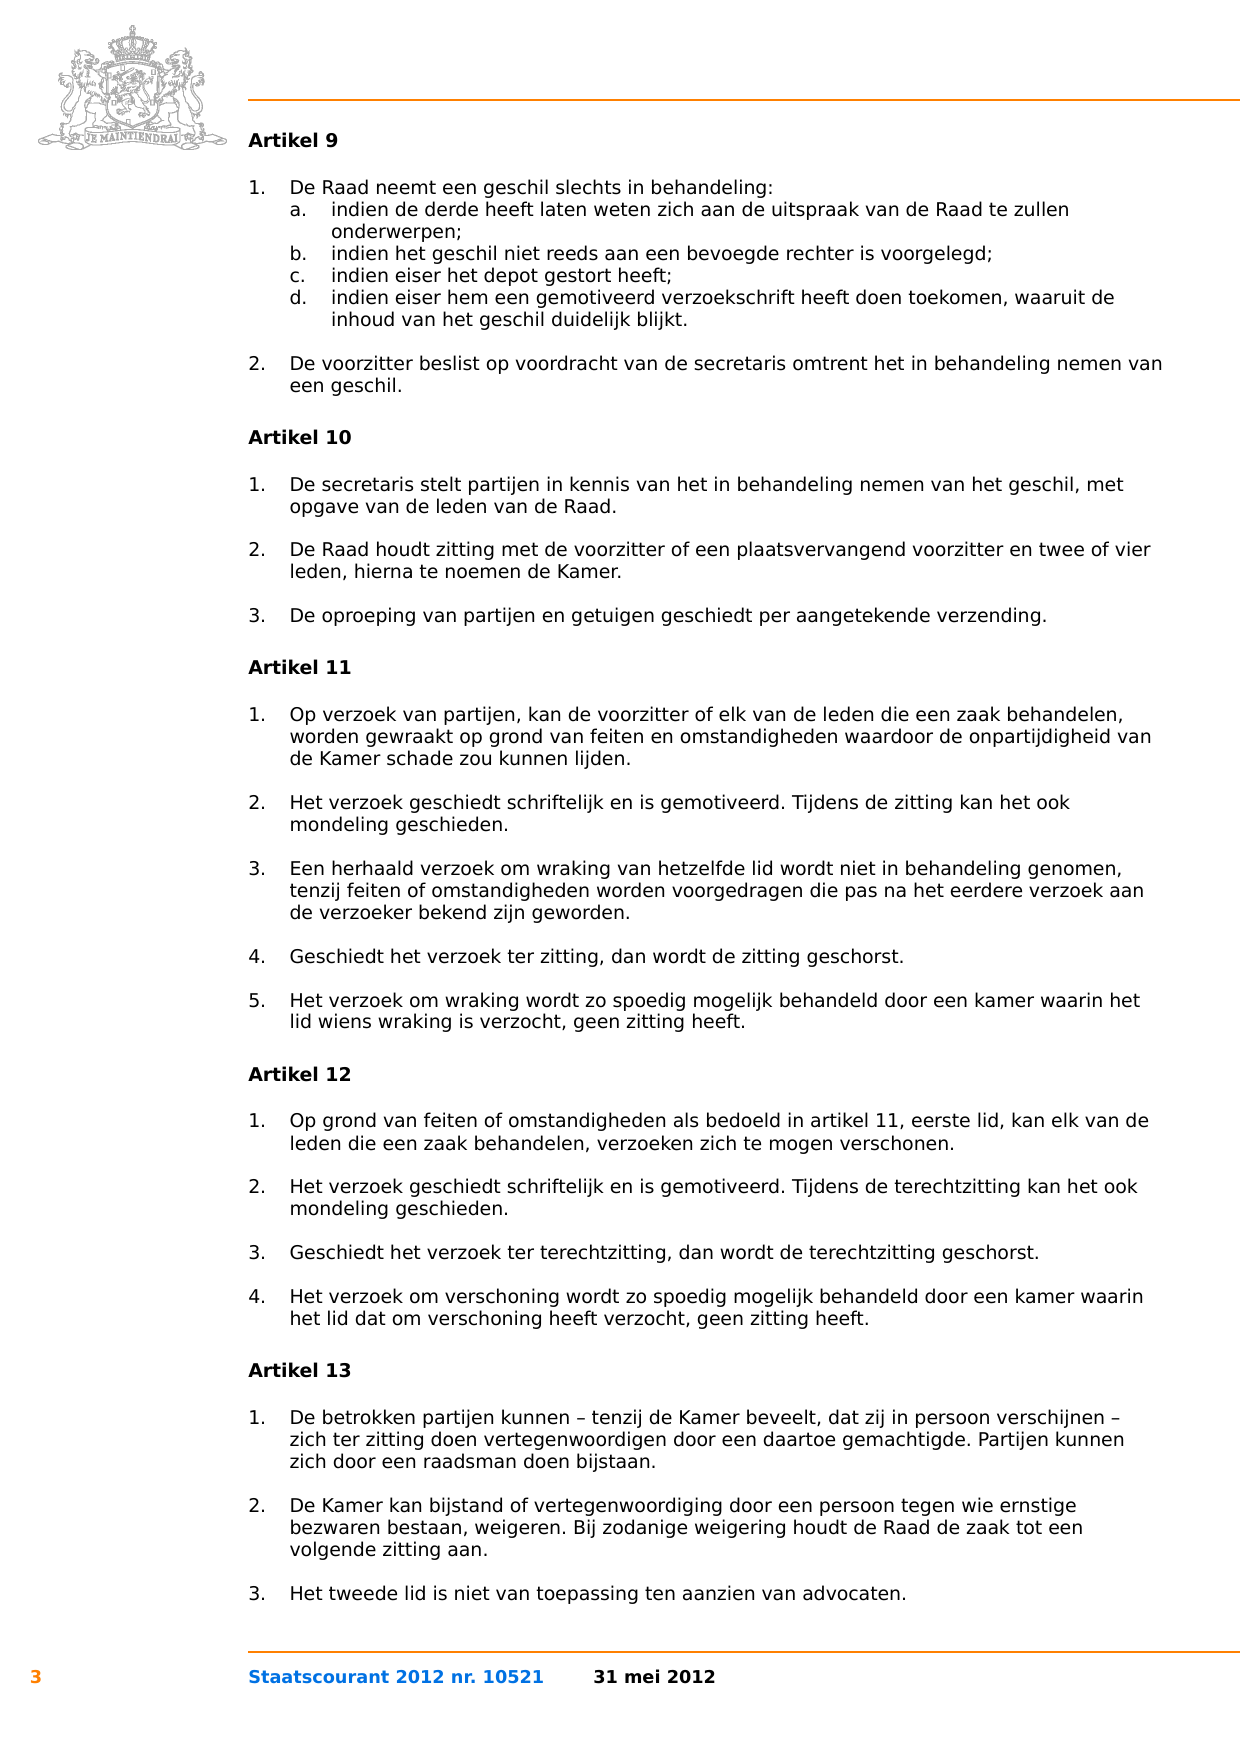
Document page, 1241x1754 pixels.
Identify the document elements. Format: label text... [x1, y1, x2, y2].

subtitle Artikel 12 [248, 1063, 1163, 1085]
text 2. De voorzitter beslist op voordracht van de secretaris omtrent het in behandeling nemen van een geschil. [248, 353, 1163, 397]
subtitle Artikel 13 [248, 1360, 1163, 1382]
text b. indien het geschil niet reeds aan een bevoegde rechter is voorgelegd; [289, 243, 1163, 265]
text 1. Op verzoek van partijen, kan de voorzitter of elk van de leden die een zaak behandelen, worden gewraakt op grond van feiten en omstandigheden waardoor de onpartijdigheid van de Kamer schade zou kunnen lijden. [248, 704, 1163, 770]
text 3. Het tweede lid is niet van toepassing ten aanzien van advocaten. [248, 1582, 1163, 1604]
text 2. Het verzoek geschiedt schriftelijk en is gemotiveerd. Tijdens de terechtzitting kan het ook mondeling geschieden. [248, 1176, 1163, 1220]
subtitle Artikel 10 [248, 427, 1163, 448]
subtitle Artikel 9 [248, 130, 1163, 152]
text 1. De Raad neemt een geschil slechts in behandeling: [248, 177, 1163, 199]
text 4. Het verzoek om verschoning wordt zo spoedig mogelijk behandeld door een kamer waarin het lid dat om verschoning heeft verzocht, geen zitting heeft. [248, 1286, 1163, 1330]
text 1. De betrokken partijen kunnen – tenzij de Kamer beveelt, dat zij in persoon verschijnen – zich ter zitting doen vertegenwoordigen door een daartoe gemachtigde. Partijen kunnen zich door een raadsman doen bijstaan. [248, 1407, 1163, 1473]
text 1. De secretaris stelt partijen in kennis van het in behandeling nemen van het geschil, met opgave van de leden van de Raad. [248, 473, 1163, 517]
text 2. Het verzoek geschiedt schriftelijk en is gemotiveerd. Tijdens de zitting kan het ook mondeling geschieden. [248, 792, 1163, 836]
text 3. De oproeping van partijen en getuigen geschiedt per aangetekende verzending. [248, 605, 1163, 627]
text 4. Geschiedt het verzoek ter zitting, dan wordt de zitting geschorst. [248, 946, 1163, 968]
text 1. Op grond van feiten of omstandigheden als bedoeld in artikel 11, eerste lid, kan elk van de leden die een zaak behandelen, verzoeken zich te mogen verschonen. [248, 1110, 1163, 1154]
text c. indien eiser het depot gestort heeft; [289, 265, 1163, 287]
text 2. De Kamer kan bijstand of vertegenwoordiging door een persoon tegen wie ernstige bezwaren bestaan, weigeren. Bij zodanige weigering houdt de Raad de zaak tot een volgende zitting aan. [248, 1495, 1163, 1561]
text 3. Een herhaald verzoek om wraking van hetzelfde lid wordt niet in behandeling genomen, tenzij feiten of omstandigheden worden voorgedragen die pas na het eerdere verzoek aan de verzoeker bekend zijn geworden. [248, 858, 1163, 924]
subtitle Artikel 11 [248, 657, 1163, 679]
text 2. De Raad houdt zitting met de voorzitter of een plaatsvervangend voorzitter en twee of vier leden, hierna te noemen de Kamer. [248, 539, 1163, 583]
text a. indien de derde heeft laten weten zich aan de uitspraak van de Raad te zullen onderwerpen; [289, 199, 1163, 243]
text 5. Het verzoek om wraking wordt zo spoedig mogelijk behandeld door een kamer waarin het lid wiens wraking is verzocht, geen zitting heeft. [248, 989, 1163, 1033]
picture [38, 25, 227, 150]
text 3. Geschiedt het verzoek ter terechtzitting, dan wordt de terechtzitting geschorst. [248, 1242, 1163, 1264]
text d. indien eiser hem een gemotiveerd verzoekschrift heeft doen toekomen, waaruit de inhoud van het geschil duidelijk blijkt. [289, 287, 1163, 331]
